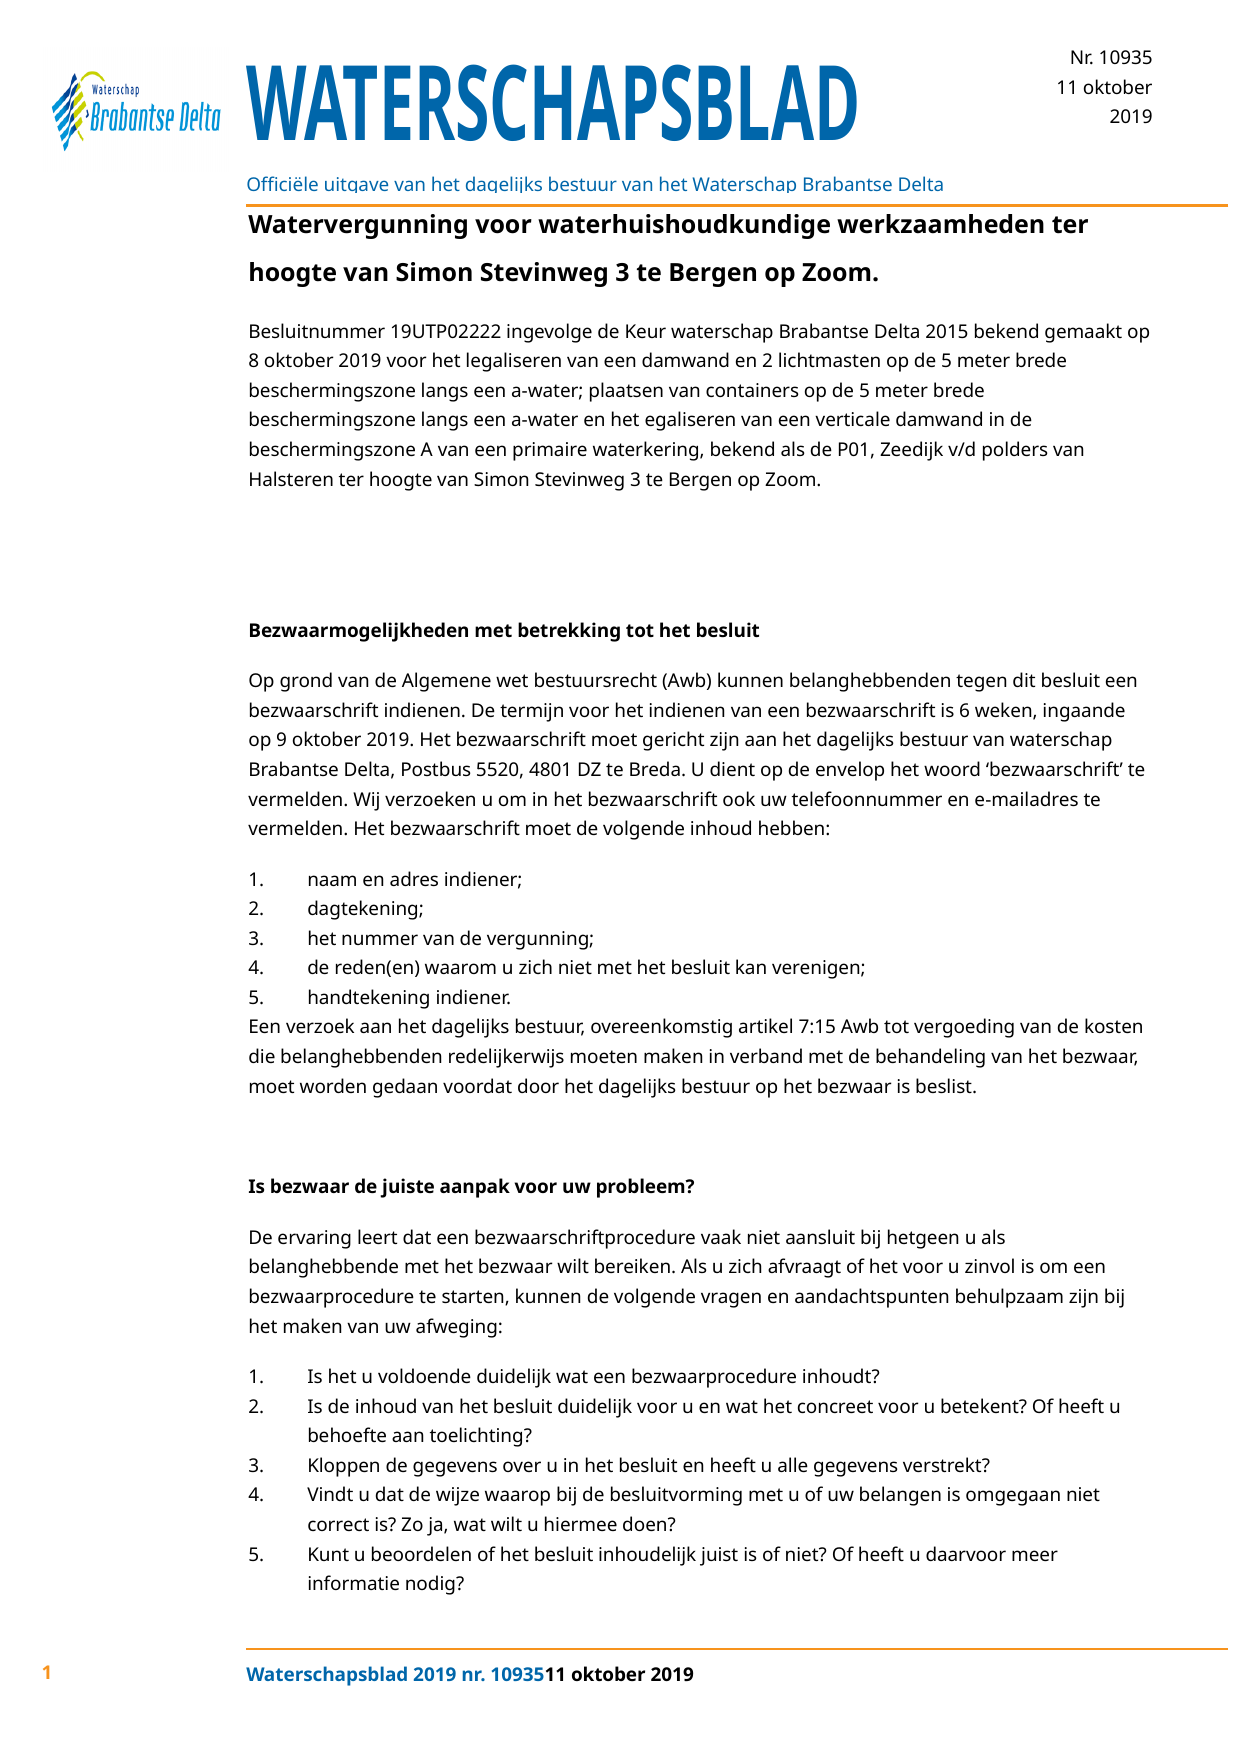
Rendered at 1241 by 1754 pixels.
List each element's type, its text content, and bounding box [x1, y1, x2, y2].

list het nummer van de vergunning; [248, 925, 1152, 951]
list Vindt u dat de wijze waarop bij de besluitvorming met u of uw belangen is omgegaan niet correct is? Zo ja, wat wilt u hiermee doen? [248, 1482, 1152, 1537]
list Is het u voldoende duidelijk wat een bezwaarprocedure inhoudt? [248, 1363, 1152, 1389]
text Een verzoek aan het dagelijks bestuur, overeenkomstig artikel 7:15 Awb tot vergoeding van de kosten die belanghebbenden redelijkerwijs moeten maken in verband met de behandeling van het bezwaar, moet worden gedaan voordat door het dagelijks bestuur op het bezwaar is beslist. [248, 1014, 1152, 1099]
text Besluitnummer 19UTP02222 ingevolge de Keur waterschap Brabantse Delta 2015 bekend gemaakt op 8 oktober 2019 voor het legaliseren van een damwand en 2 lichtmasten op de 5 meter brede beschermingszone langs een a-water; plaatsen van containers op de 5 meter brede beschermingszone langs een a-water en het egaliseren van een verticale damwand in de beschermingszone A van een primaire waterkering, bekend als de P01, Zeedijk v/d polders van Halsteren ter hoogte van Simon Stevinweg 3 te Bergen op Zoom. [248, 318, 1152, 492]
text Is bezwaar de juiste aanpak voor uw probleem? [248, 1174, 1152, 1199]
list dagtekening; [248, 895, 1152, 921]
list Kunt u beoordelen of het besluit inhoudelijk juist is of niet? Of heeft u daarvoor meer informatie nodig? [248, 1541, 1152, 1596]
list Is de inhoud van het besluit duidelijk voor u en wat het concreet voor u betekent? Of heeft u behoefte aan toelichting? [248, 1393, 1152, 1448]
list Kloppen de gegevens over u in het besluit en heeft u alle gegevens verstrekt? [248, 1452, 1152, 1478]
text Op grond van de Algemene wet bestuursrecht (Awb) kunnen belanghebbenden tegen dit besluit een bezwaarschrift indienen. De termijn voor het indienen van een bezwaarschrift is 6 weken, ingaande op 9 oktober 2019. Het bezwaarschrift moet gericht zijn aan het dagelijks bestuur van waterschap Brabantse Delta, Postbus 5520, 4801 DZ te Breda. U dient op de envelop het woord ‘bezwaarschrift’ te vermelden. Wij verzoeken u om in het bezwaarschrift ook uw telefoonnummer en e‑mailadres te vermelden. Het bezwaarschrift moet de volgende inhoud hebben: [248, 667, 1152, 841]
list handtekening indiener. [248, 984, 1152, 1010]
text Bezwaarmogelijkheden met betrekking tot het besluit [248, 617, 1152, 643]
text De ervaring leert dat een bezwaarschriftprocedure vaak niet aansluit bij hetgeen u als belanghebbende met het bezwaar wilt bereiken. Als u zich afvraagt of het voor u zinvol is om een bezwaarprocedure te starten, kunnen de volgende vragen en aandachtspunten behulpzaam zijn bij het maken van uw afweging: [248, 1224, 1152, 1339]
list de reden(en) waarom u zich niet met het besluit kan verenigen; [248, 954, 1152, 980]
text Watervergunning voor waterhuishoudkundige werkzaamheden ter hoogte van Simon Stevinweg 3 te Bergen op Zoom. [248, 207, 1152, 288]
picture [41, 47, 231, 172]
list naam en adres indiener; [248, 866, 1152, 892]
